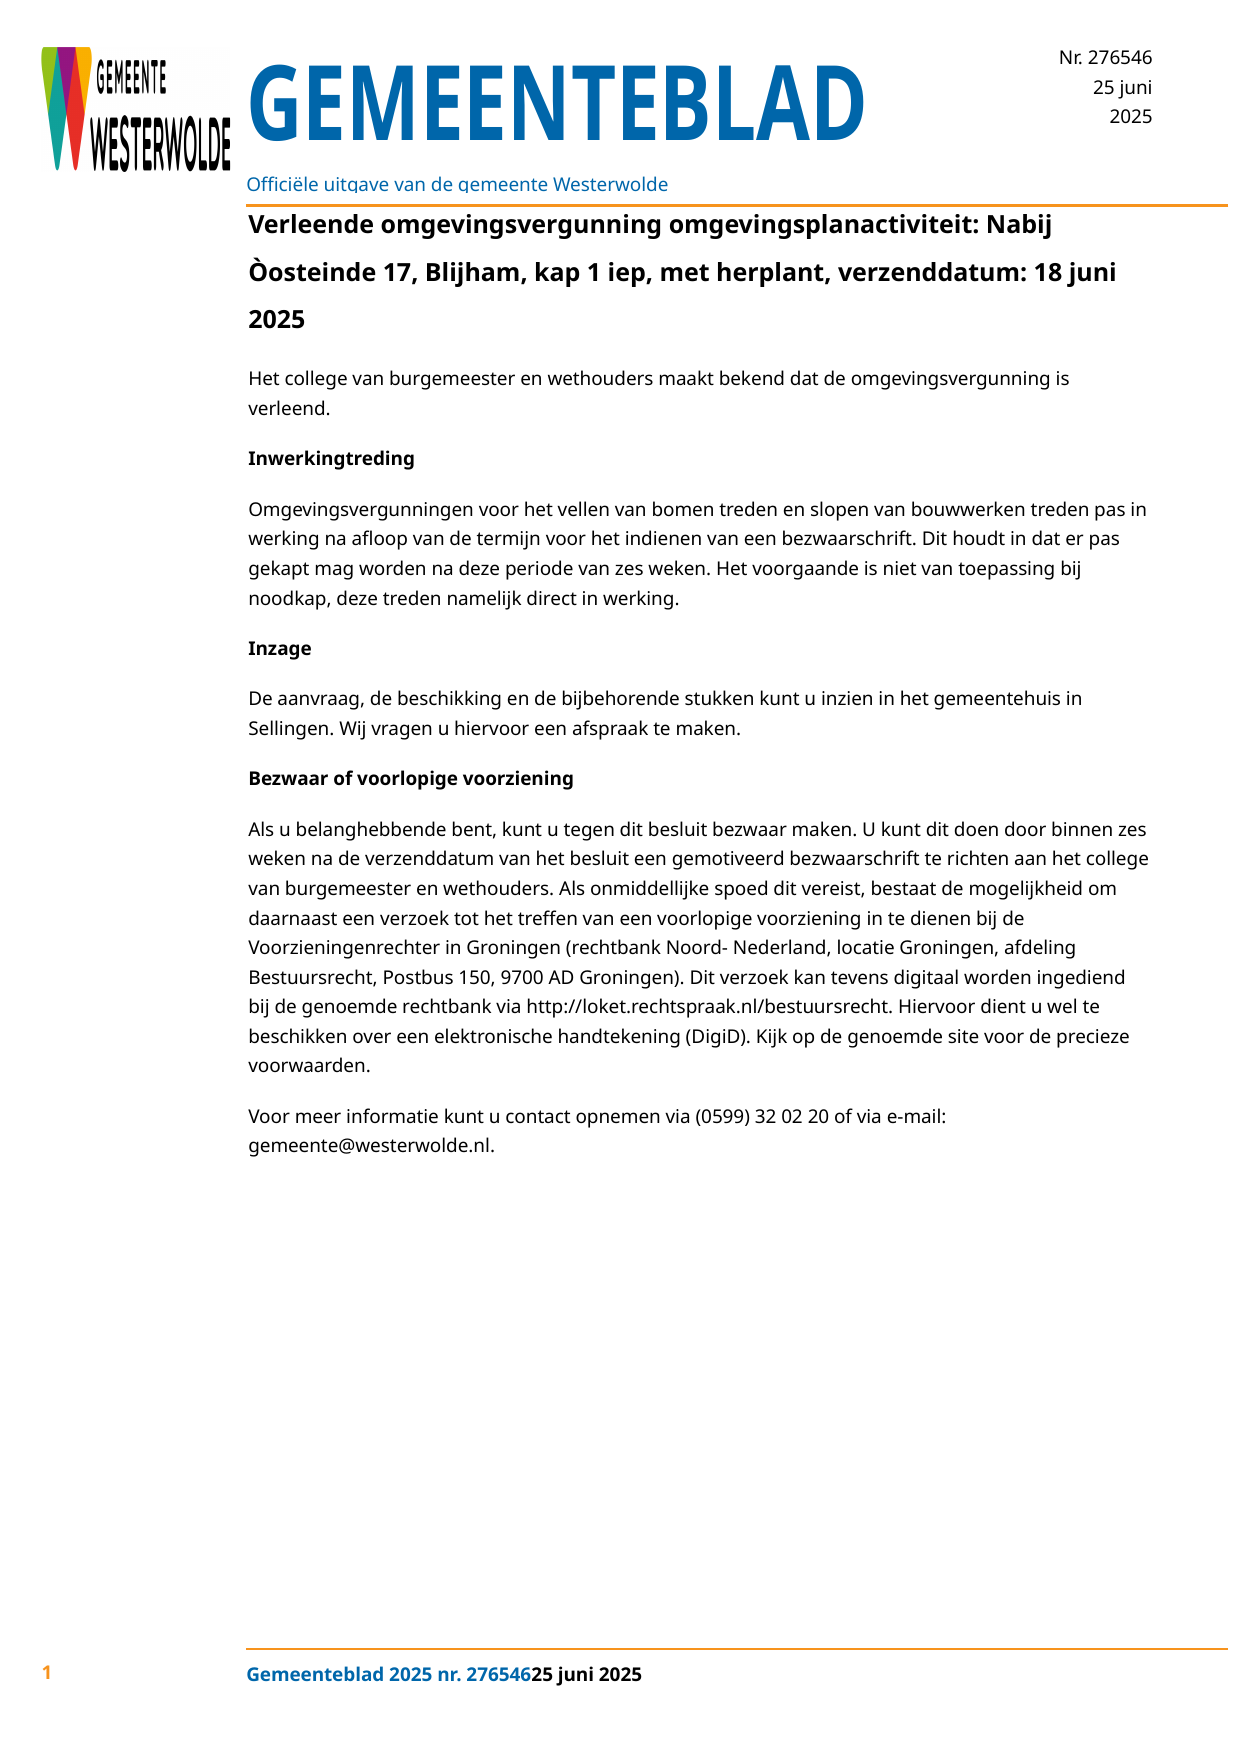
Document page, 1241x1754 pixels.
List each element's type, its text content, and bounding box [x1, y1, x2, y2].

text De aanvraag, de beschikking en de bijbehorende stukken kunt u inzien in het gemeentehuis in Sellingen. Wij vragen u hiervoor een afspraak te maken. [248, 686, 1152, 741]
picture [41, 47, 231, 172]
text Voor meer informatie kunt u contact opnemen via (0599) 32 02 20 of via e-mail: gemeente@westerwolde.nl. [248, 1103, 1152, 1158]
text Als u belanghebbende bent, kunt u tegen dit besluit bezwaar maken. U kunt dit doen door binnen zes weken na de verzenddatum van het besluit een gemotiveerd bezwaarschrift te richten aan het college van burgemeester en wethouders. Als onmiddellijke spoed dit vereist, bestaat de mogelijkheid om daarnaast een verzoek tot het treffen van een voorlopige voorziening in te dienen bij de Voorzieningenrechter in Groningen (rechtbank Noord- Nederland, locatie Groningen, afdeling Bestuursrecht, Postbus 150, 9700 AD Groningen). Dit verzoek kan tevens digitaal worden ingediend bij de genoemde rechtbank via http://loket.rechtspraak.nl/bestuursrecht. Hiervoor dient u wel te beschikken over een elektronische handtekening (DigiD). Kijk op de genoemde site voor de precieze voorwaarden. [248, 816, 1152, 1078]
text Bezwaar of voorlopige voorziening [248, 766, 1152, 791]
text Omgevingsvergunningen voor het vellen van bomen treden en slopen van bouwwerken treden pas in werking na afloop van de termijn voor het indienen van een bezwaarschrift. Dit houdt in dat er pas gekapt mag worden na deze periode van zes weken. Het voorgaande is niet van toepassing bij noodkap, deze treden namelijk direct in werking. [248, 496, 1152, 610]
text Inwerkingtreding [248, 446, 1152, 471]
text Inzage [248, 635, 1152, 661]
text Het college van burgemeester en wethouders maakt bekend dat de omgevingsvergunning is verleend. [248, 366, 1152, 421]
text Verleende omgevingsvergunning omgevingsplanactiviteit: Nabij Òosteinde 17, Blijham, kap 1 iep, met herplant, verzenddatum: 18 juni 2025 [248, 207, 1152, 336]
